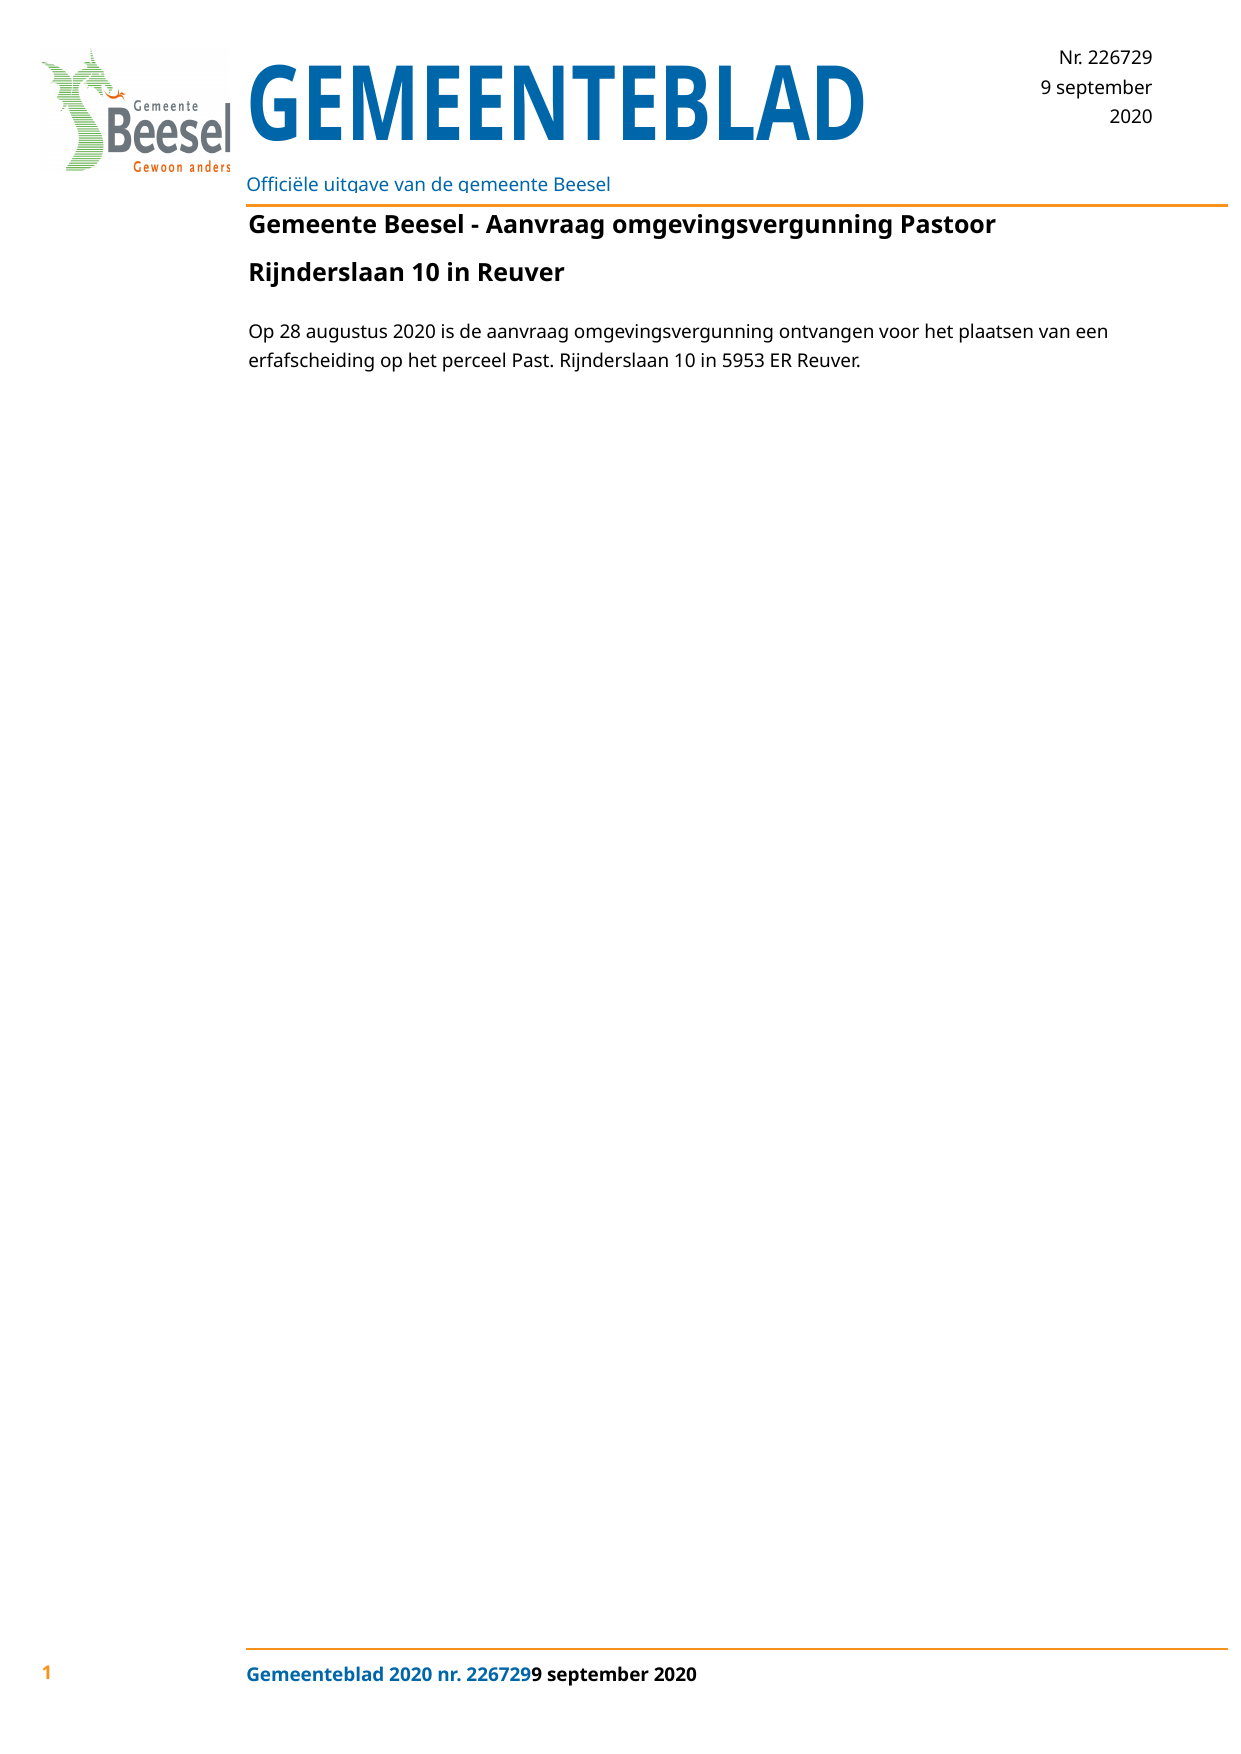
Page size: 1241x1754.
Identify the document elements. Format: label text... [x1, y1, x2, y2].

text Gemeente Beesel - Aanvraag omgevingsvergunning Pastoor Rijnderslaan 10 in Reuver [248, 207, 1152, 288]
text Op 28 augustus 2020 is de aanvraag omgevingsvergunning ontvangen voor het plaatsen van een erfafscheiding op het perceel Past. Rijnderslaan 10 in 5953 ER Reuver. [248, 318, 1152, 373]
picture [41, 47, 231, 172]
